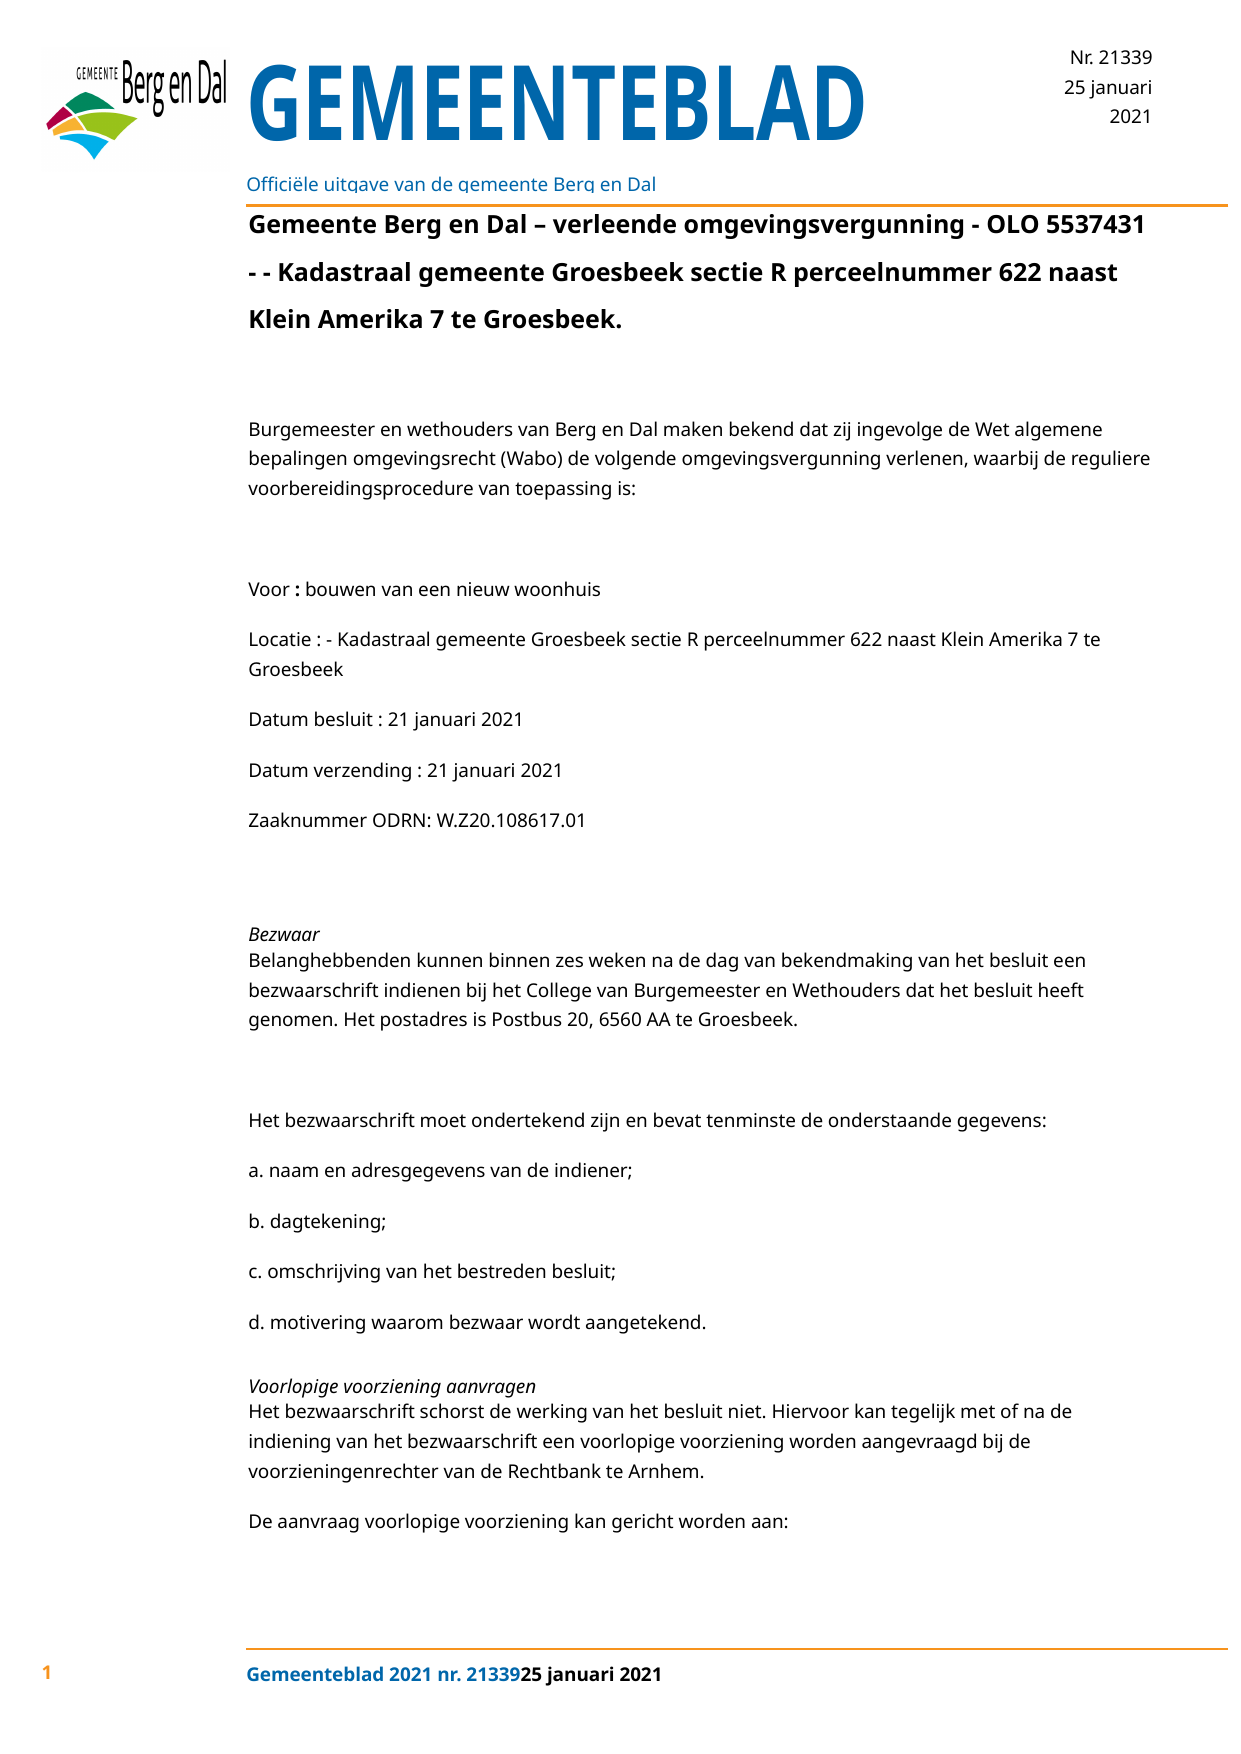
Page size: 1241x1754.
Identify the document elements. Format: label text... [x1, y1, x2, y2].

text Voorlopige voorziening aanvragen [248, 1373, 1152, 1399]
text Datum besluit : 21 januari 2021 [248, 706, 1152, 732]
text a. naam en adresgegevens van de indiener; [248, 1158, 1152, 1183]
text Zaaknummer ODRN: W.Z20.108617.01 [248, 807, 1152, 833]
text c. omschrijving van het bestreden besluit; [248, 1258, 1152, 1284]
text Het bezwaarschrift schorst de werking van het besluit niet. Hiervoor kan tegelijk met of na de indiening van het bezwaarschrift een voorlopige voorziening worden aangevraagd bij de voorzieningenrechter van de Rechtbank te Arnhem. [248, 1399, 1152, 1483]
text Locatie : - Kadastraal gemeente Groesbeek sectie R perceelnummer 622 naast Klein Amerika 7 te Groesbeek [248, 626, 1152, 682]
text Bezwaar [248, 922, 1152, 947]
text De aanvraag voorlopige voorziening kan gericht worden aan: [248, 1508, 1152, 1534]
picture [41, 47, 231, 172]
text d. motivering waarom bezwaar wordt aangetekend. [248, 1309, 1152, 1335]
text Datum verzending : 21 januari 2021 [248, 757, 1152, 782]
text b. dagtekening; [248, 1208, 1152, 1234]
text Gemeente Berg en Dal – verleende omgevingsvergunning - OLO 5537431 - - Kadastraal gemeente Groesbeek sectie R perceelnummer 622 naast Klein Amerika 7 te Groesbeek. [248, 207, 1152, 336]
text Burgemeester en wethouders van Berg en Dal maken bekend dat zij ingevolge de Wet algemene bepalingen omgevingsrecht (Wabo) de volgende omgevingsvergunning verlenen, waarbij de reguliere voorbereidingsprocedure van toepassing is: [248, 416, 1152, 501]
text Belanghebbenden kunnen binnen zes weken na de dag van bekendmaking van het besluit een bezwaarschrift indienen bij het College van Burgemeester en Wethouders dat het besluit heeft genomen. Het postadres is Postbus 20, 6560 AA te Groesbeek. [248, 947, 1152, 1032]
text Voor : bouwen van een nieuw woonhuis [248, 576, 1152, 602]
text Het bezwaarschrift moet ondertekend zijn en bevat tenminste de onderstaande gegevens: [248, 1107, 1152, 1133]
